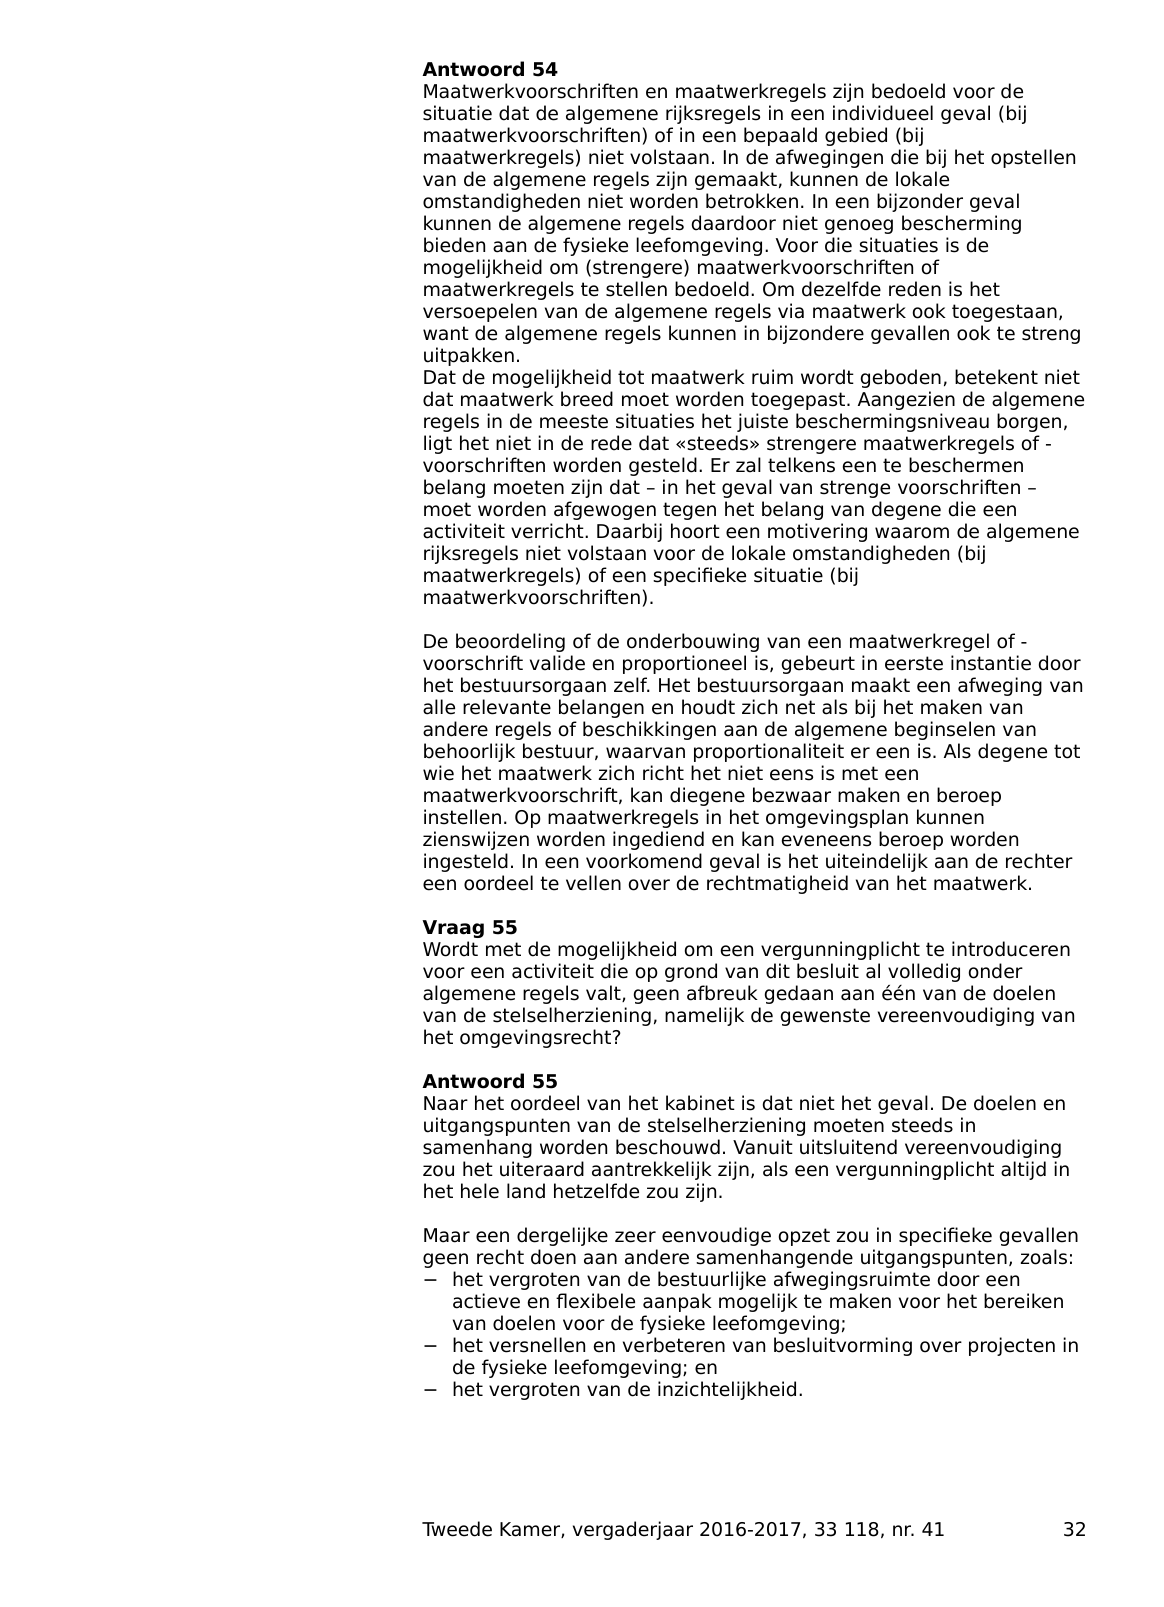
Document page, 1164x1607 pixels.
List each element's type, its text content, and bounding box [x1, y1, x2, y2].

text Antwoord 55 [422, 1071, 1087, 1093]
text Vraag 55 [422, 917, 1087, 939]
text − het versnellen en verbeteren van besluitvorming over projecten in de fysieke leefomgeving; en [422, 1335, 1087, 1379]
text De beoordeling of de onderbouwing van een maatwerkregel of -voorschrift valide en proportioneel is, gebeurt in eerste instantie door het bestuursorgaan zelf. Het bestuursorgaan maakt een afweging van alle relevante belangen en houdt zich net als bij het maken van andere regels of beschikkingen aan de algemene beginselen van behoorlijk bestuur, waarvan proportionaliteit er een is. Als degene tot wie het maatwerk zich richt het niet eens is met een maatwerkvoorschrift, kan diegene bezwaar maken en beroep instellen. Op maatwerkregels in het omgevingsplan kunnen zienswijzen worden ingediend en kan eveneens beroep worden ingesteld. In een voorkomend geval is het uiteindelijk aan de rechter een oordeel te vellen over de rechtmatigheid van het maatwerk. [422, 631, 1087, 894]
text Naar het oordeel van het kabinet is dat niet het geval. De doelen en uitgangspunten van de stelselherziening moeten steeds in samenhang worden beschouwd. Vanuit uitsluitend vereenvoudiging zou het uiteraard aantrekkelijk zijn, als een vergunningplicht altijd in het hele land hetzelfde zou zijn. [422, 1093, 1087, 1203]
text Antwoord 54 [422, 59, 1087, 81]
text Maar een dergelijke zeer eenvoudige opzet zou in specifieke gevallen geen recht doen aan andere samenhangende uitgangspunten, zoals: [422, 1225, 1087, 1269]
text − het vergroten van de inzichtelijkheid. [422, 1379, 1087, 1401]
text Wordt met de mogelijkheid om een vergunningplicht te introduceren voor een activiteit die op grond van dit besluit al volledig onder algemene regels valt, geen afbreuk gedaan aan één van de doelen van de stelselherziening, namelijk de gewenste vereenvoudiging van het omgevingsrecht? [422, 939, 1087, 1048]
text − het vergroten van de bestuurlijke afwegingsruimte door een actieve en flexibele aanpak mogelijk te maken voor het bereiken van doelen voor de fysieke leefomgeving; [422, 1269, 1087, 1335]
text Maatwerkvoorschriften en maatwerkregels zijn bedoeld voor de situatie dat de algemene rijksregels in een individueel geval (bij maatwerkvoorschriften) of in een bepaald gebied (bij maatwerkregels) niet volstaan. In de afwegingen die bij het opstellen van de algemene regels zijn gemaakt, kunnen de lokale omstandigheden niet worden betrokken. In een bijzonder geval kunnen de algemene regels daardoor niet genoeg bescherming bieden aan de fysieke leefomgeving. Voor die situaties is de mogelijkheid om (strengere) maatwerkvoorschriften of maatwerkregels te stellen bedoeld. Om dezelfde reden is het versoepelen van de algemene regels via maatwerk ook toegestaan, want de algemene regels kunnen in bijzondere gevallen ook te streng uitpakken. [422, 81, 1087, 367]
text Dat de mogelijkheid tot maatwerk ruim wordt geboden, betekent niet dat maatwerk breed moet worden toegepast. Aangezien de algemene regels in de meeste situaties het juiste beschermingsniveau borgen, ligt het niet in de rede dat «steeds» strengere maatwerkregels of -voorschriften worden gesteld. Er zal telkens een te beschermen belang moeten zijn dat – in het geval van strenge voorschriften – moet worden afgewogen tegen het belang van degene die een activiteit verricht. Daarbij hoort een motivering waarom de algemene rijksregels niet volstaan voor de lokale omstandigheden (bij maatwerkregels) of een specifieke situatie (bij maatwerkvoorschriften). [422, 367, 1087, 608]
